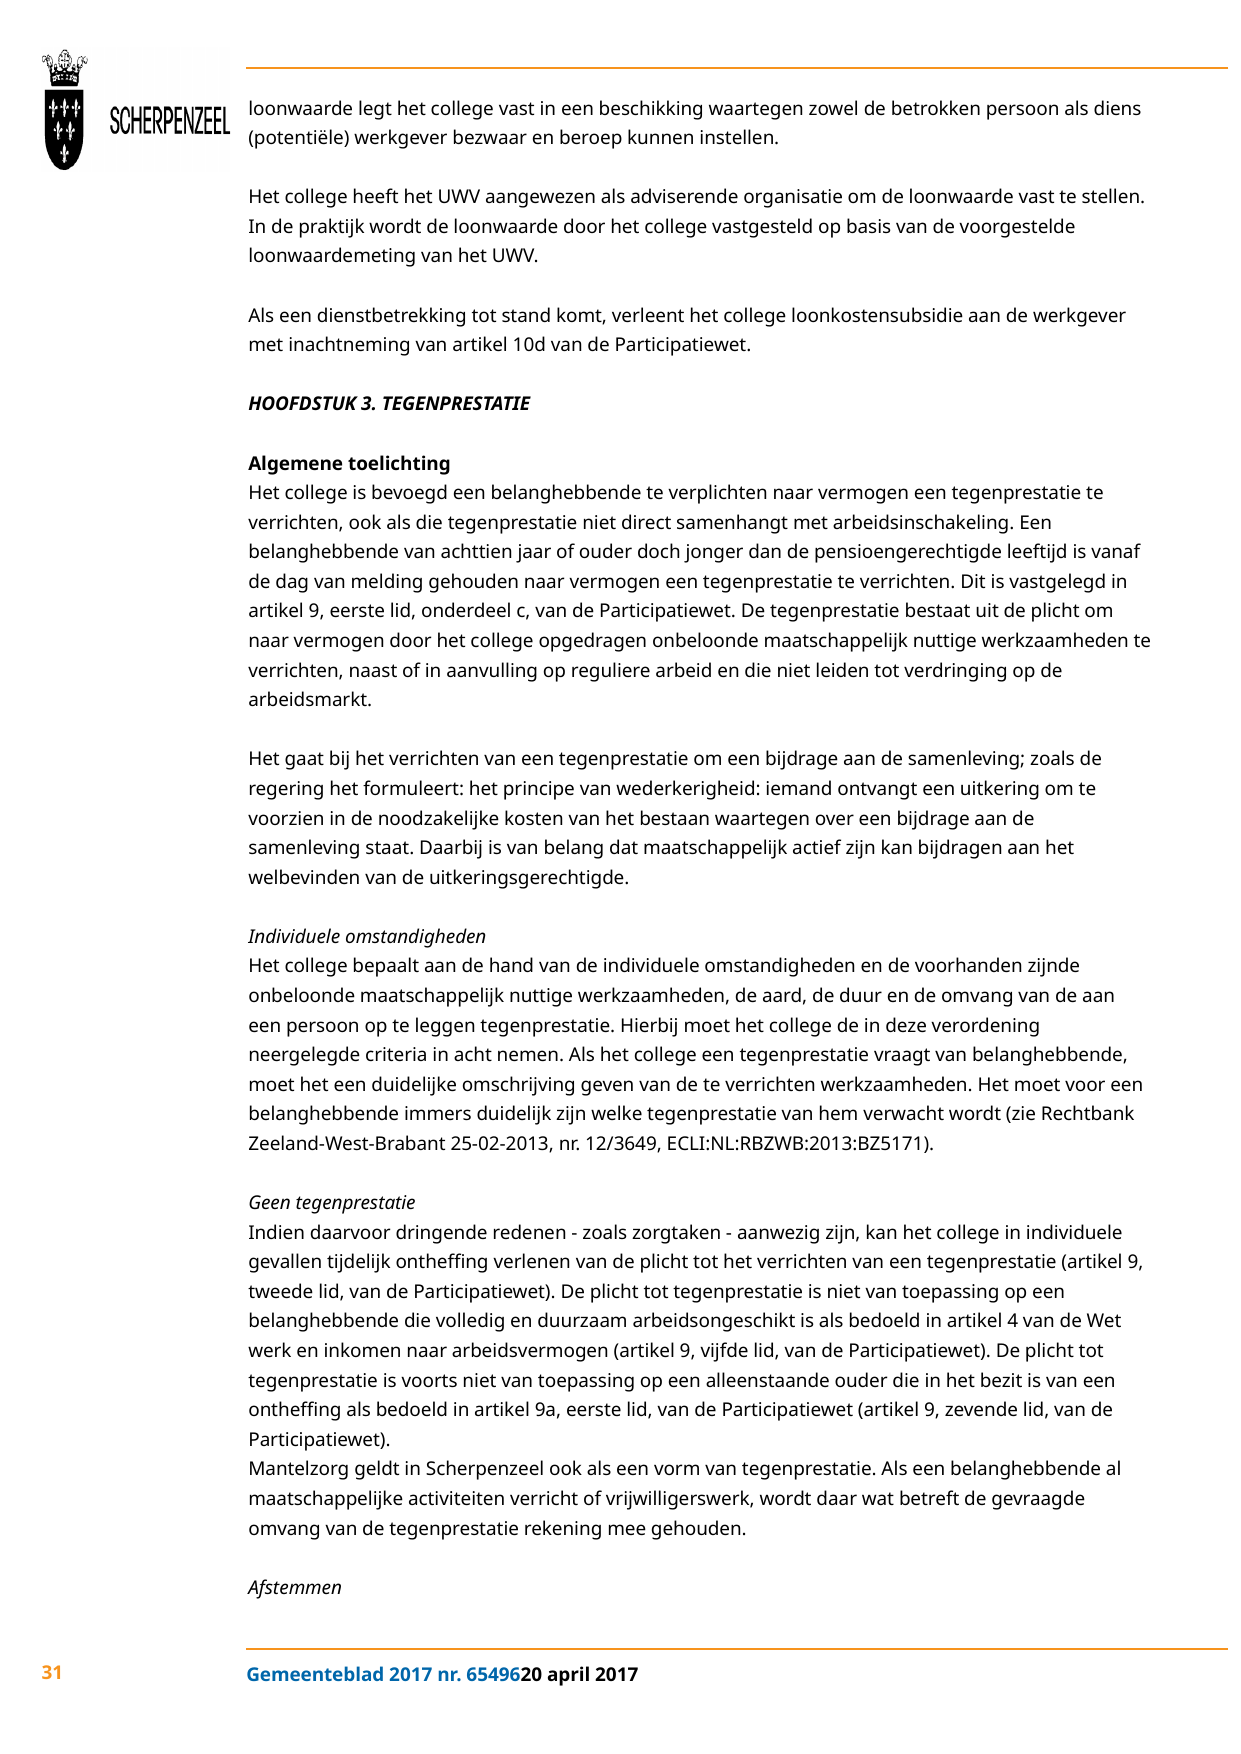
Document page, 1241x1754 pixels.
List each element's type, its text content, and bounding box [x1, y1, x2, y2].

text Individuele omstandigheden [248, 923, 1152, 949]
text Het college is bevoegd een belanghebbende te verplichten naar vermogen een tegenprestatie te verrichten, ook als die tegenprestatie niet direct samenhangt met arbeidsinschakeling. Een belanghebbende van achttien jaar of ouder doch jonger dan de pensioengerechtigde leeftijd is vanaf de dag van melding gehouden naar vermogen een tegenprestatie te verrichten. Dit is vastgelegd in artikel 9, eerste lid, onderdeel c, van de Participatiewet. De tegenprestatie bestaat uit de plicht om naar vermogen door het college opgedragen onbeloonde maatschappelijk nuttige werkzaamheden te verrichten, naast of in aanvulling op reguliere arbeid en die niet leiden tot verdringing op de arbeidsmarkt. [248, 479, 1152, 712]
text Algemene toelichting [248, 450, 1152, 476]
text Als een dienstbetrekking tot stand komt, verleent het college loonkostensubsidie aan de werkgever met inachtneming van artikel 10d van de Participatiewet. [248, 302, 1152, 357]
text HOOFDSTUK 3. TEGENPRESTATIE [248, 391, 1152, 416]
text Indien daarvoor dringende redenen - zoals zorgtaken - aanwezig zijn, kan het college in individuele gevallen tijdelijk ontheffing verlenen van de plicht tot het verrichten van een tegenprestatie (artikel 9, tweede lid, van de Participatiewet). De plicht tot tegenprestatie is niet van toepassing op een belanghebbende die volledig en duurzaam arbeidsongeschikt is als bedoeld in artikel 4 van de Wet werk en inkomen naar arbeidsvermogen (artikel 9, vijfde lid, van de Participatiewet). De plicht tot tegenprestatie is voorts niet van toepassing op een alleenstaande ouder die in het bezit is van een ontheffing als bedoeld in artikel 9a, eerste lid, van de Participatiewet (artikel 9, zevende lid, van de Participatiewet). [248, 1219, 1152, 1452]
text Afstemmen [248, 1574, 1152, 1600]
text Mantelzorg geldt in Scherpenzeel ook als een vorm van tegenprestatie. Als een belanghebbende al maatschappelijke activiteiten verricht of vrijwilligerswerk, wordt daar wat betreft de gevraagde omvang van de tegenprestatie rekening mee gehouden. [248, 1456, 1152, 1541]
picture [41, 47, 231, 172]
text Het college bepaalt aan de hand van de individuele omstandigheden en de voorhanden zijnde onbeloonde maatschappelijk nuttige werkzaamheden, de aard, de duur en de omvang van de aan een persoon op te leggen tegenprestatie. Hierbij moet het college de in deze verordening neergelegde criteria in acht nemen. Als het college een tegenprestatie vraagt van belanghebbende, moet het een duidelijke omschrijving geven van de te verrichten werkzaamheden. Het moet voor een belanghebbende immers duidelijk zijn welke tegenprestatie van hem verwacht wordt (zie Rechtbank Zeeland-West-Brabant 25-02-2013, nr. 12/3649, ECLI:NL:RBZWB:2013:BZ5171). [248, 953, 1152, 1156]
text Het college heeft het UWV aangewezen als adviserende organisatie om de loonwaarde vast te stellen. In de praktijk wordt de loonwaarde door het college vastgesteld op basis van de voorgestelde loonwaardemeting van het UWV. [248, 183, 1152, 268]
text Het gaat bij het verrichten van een tegenprestatie om een bijdrage aan de samenleving; zoals de regering het formuleert: het principe van wederkerigheid: iemand ontvangt een uitkering om te voorzien in de noodzakelijke kosten van het bestaan waartegen over een bijdrage aan de samenleving staat. Daarbij is van belang dat maatschappelijk actief zijn kan bijdragen aan het welbevinden van de uitkeringsgerechtigde. [248, 746, 1152, 890]
text loonwaarde legt het college vast in een beschikking waartegen zowel de betrokken persoon als diens (potentiële) werkgever bezwaar en beroep kunnen instellen. [248, 95, 1152, 150]
text Geen tegenprestatie [248, 1189, 1152, 1215]
